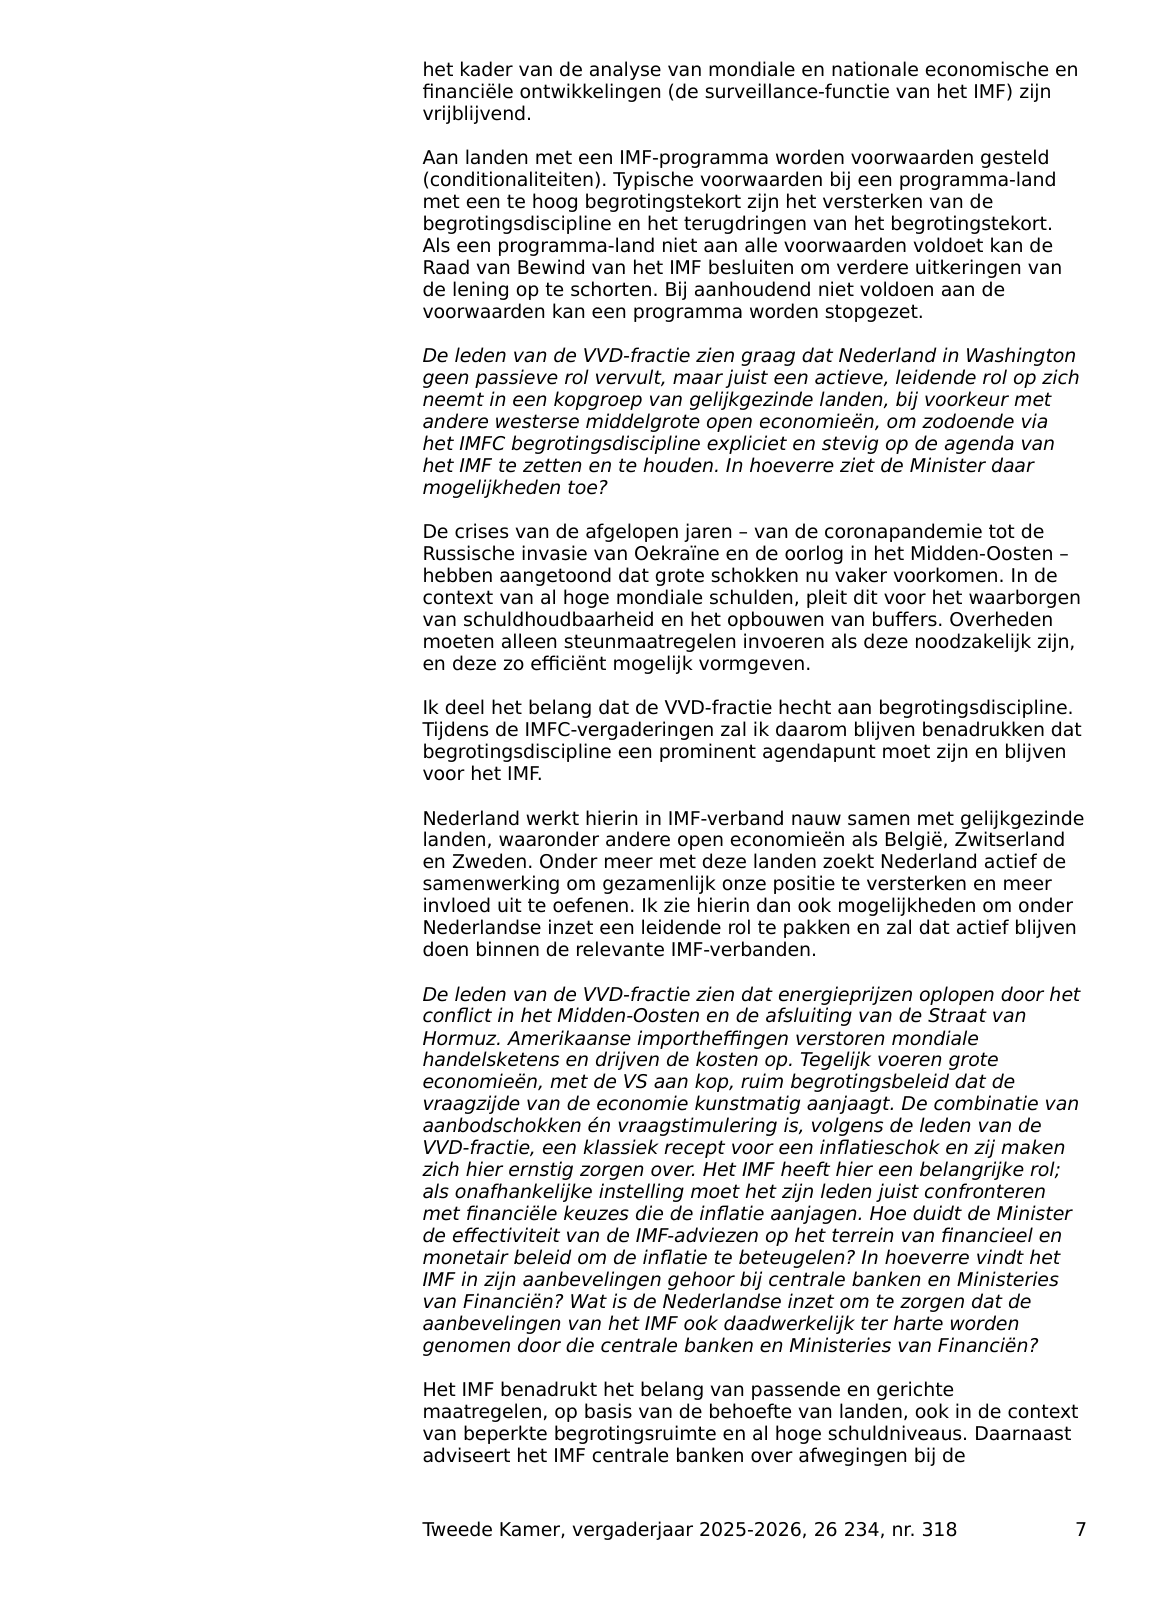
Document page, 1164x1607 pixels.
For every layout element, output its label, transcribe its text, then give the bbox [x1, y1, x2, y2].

text Ik deel het belang dat de VVD-fractie hecht aan begrotingsdiscipline. Tijdens de IMFC-vergaderingen zal ik daarom blijven benadrukken dat begrotingsdiscipline een prominent agendapunt moet zijn en blijven voor het IMF. [422, 697, 1087, 785]
text het kader van de analyse van mondiale en nationale economische en financiële ontwikkelingen (de surveillance-functie van het IMF) zijn vrijblijvend. [422, 59, 1087, 125]
text Aan landen met een IMF-programma worden voorwaarden gesteld (conditionaliteiten). Typische voorwaarden bij een programma-land met een te hoog begrotingstekort zijn het versterken van de begrotingsdiscipline en het terugdringen van het begrotingstekort. Als een programma-land niet aan alle voorwaarden voldoet kan de Raad van Bewind van het IMF besluiten om verdere uitkeringen van de lening op te schorten. Bij aanhoudend niet voldoen aan de voorwaarden kan een programma worden stopgezet. [422, 147, 1087, 323]
text De leden van de VVD-fractie zien graag dat Nederland in Washington geen passieve rol vervult, maar juist een actieve, leidende rol op zich neemt in een kopgroep van gelijkgezinde landen, bij voorkeur met andere westerse middelgrote open economieën, om zodoende via het IMFC begrotingsdiscipline expliciet en stevig op de agenda van het IMF te zetten en te houden. In hoeverre ziet de Minister daar mogelijkheden toe? [422, 345, 1087, 499]
text Het IMF benadrukt het belang van passende en gerichte maatregelen, op basis van de behoefte van landen, ook in de context van beperkte begrotingsruimte en al hoge schuldniveaus. Daarnaast adviseert het IMF centrale banken over afwegingen bij de [422, 1379, 1087, 1467]
text De leden van de VVD-fractie zien dat energieprijzen oplopen door het conflict in het Midden-Oosten en de afsluiting van de Straat van Hormuz. Amerikaanse importheffingen verstoren mondiale handelsketens en drijven de kosten op. Tegelijk voeren grote economieën, met de VS aan kop, ruim begrotingsbeleid dat de vraagzijde van de economie kunstmatig aanjaagt. De combinatie van aanbodschokken én vraagstimulering is, volgens de leden van de VVD-fractie, een klassiek recept voor een inflatieschok en zij maken zich hier ernstig zorgen over. Het IMF heeft hier een belangrijke rol; als onafhankelijke instelling moet het zijn leden juist confronteren met financiële keuzes die de inflatie aanjagen. Hoe duidt de Minister de effectiviteit van de IMF-adviezen op het terrein van financieel en monetair beleid om de inflatie te beteugelen? In hoeverre vindt het IMF in zijn aanbevelingen gehoor bij centrale banken en Ministeries van Financiën? Wat is de Nederlandse inzet om te zorgen dat de aanbevelingen van het IMF ook daadwerkelijk ter harte worden genomen door die centrale banken en Ministeries van Financiën? [422, 983, 1087, 1357]
text Nederland werkt hierin in IMF-verband nauw samen met gelijkgezinde landen, waaronder andere open economieën als België, Zwitserland en Zweden. Onder meer met deze landen zoekt Nederland actief de samenwerking om gezamenlijk onze positie te versterken en meer invloed uit te oefenen. Ik zie hierin dan ook mogelijkheden om onder Nederlandse inzet een leidende rol te pakken en zal dat actief blijven doen binnen de relevante IMF-verbanden. [422, 807, 1087, 961]
text De crises van de afgelopen jaren – van de coronapandemie tot de Russische invasie van Oekraïne en de oorlog in het Midden-Oosten – hebben aangetoond dat grote schokken nu vaker voorkomen. In de context van al hoge mondiale schulden, pleit dit voor het waarborgen van schuldhoudbaarheid en het opbouwen van buffers. Overheden moeten alleen steunmaatregelen invoeren als deze noodzakelijk zijn, en deze zo efficiënt mogelijk vormgeven. [422, 521, 1087, 675]
